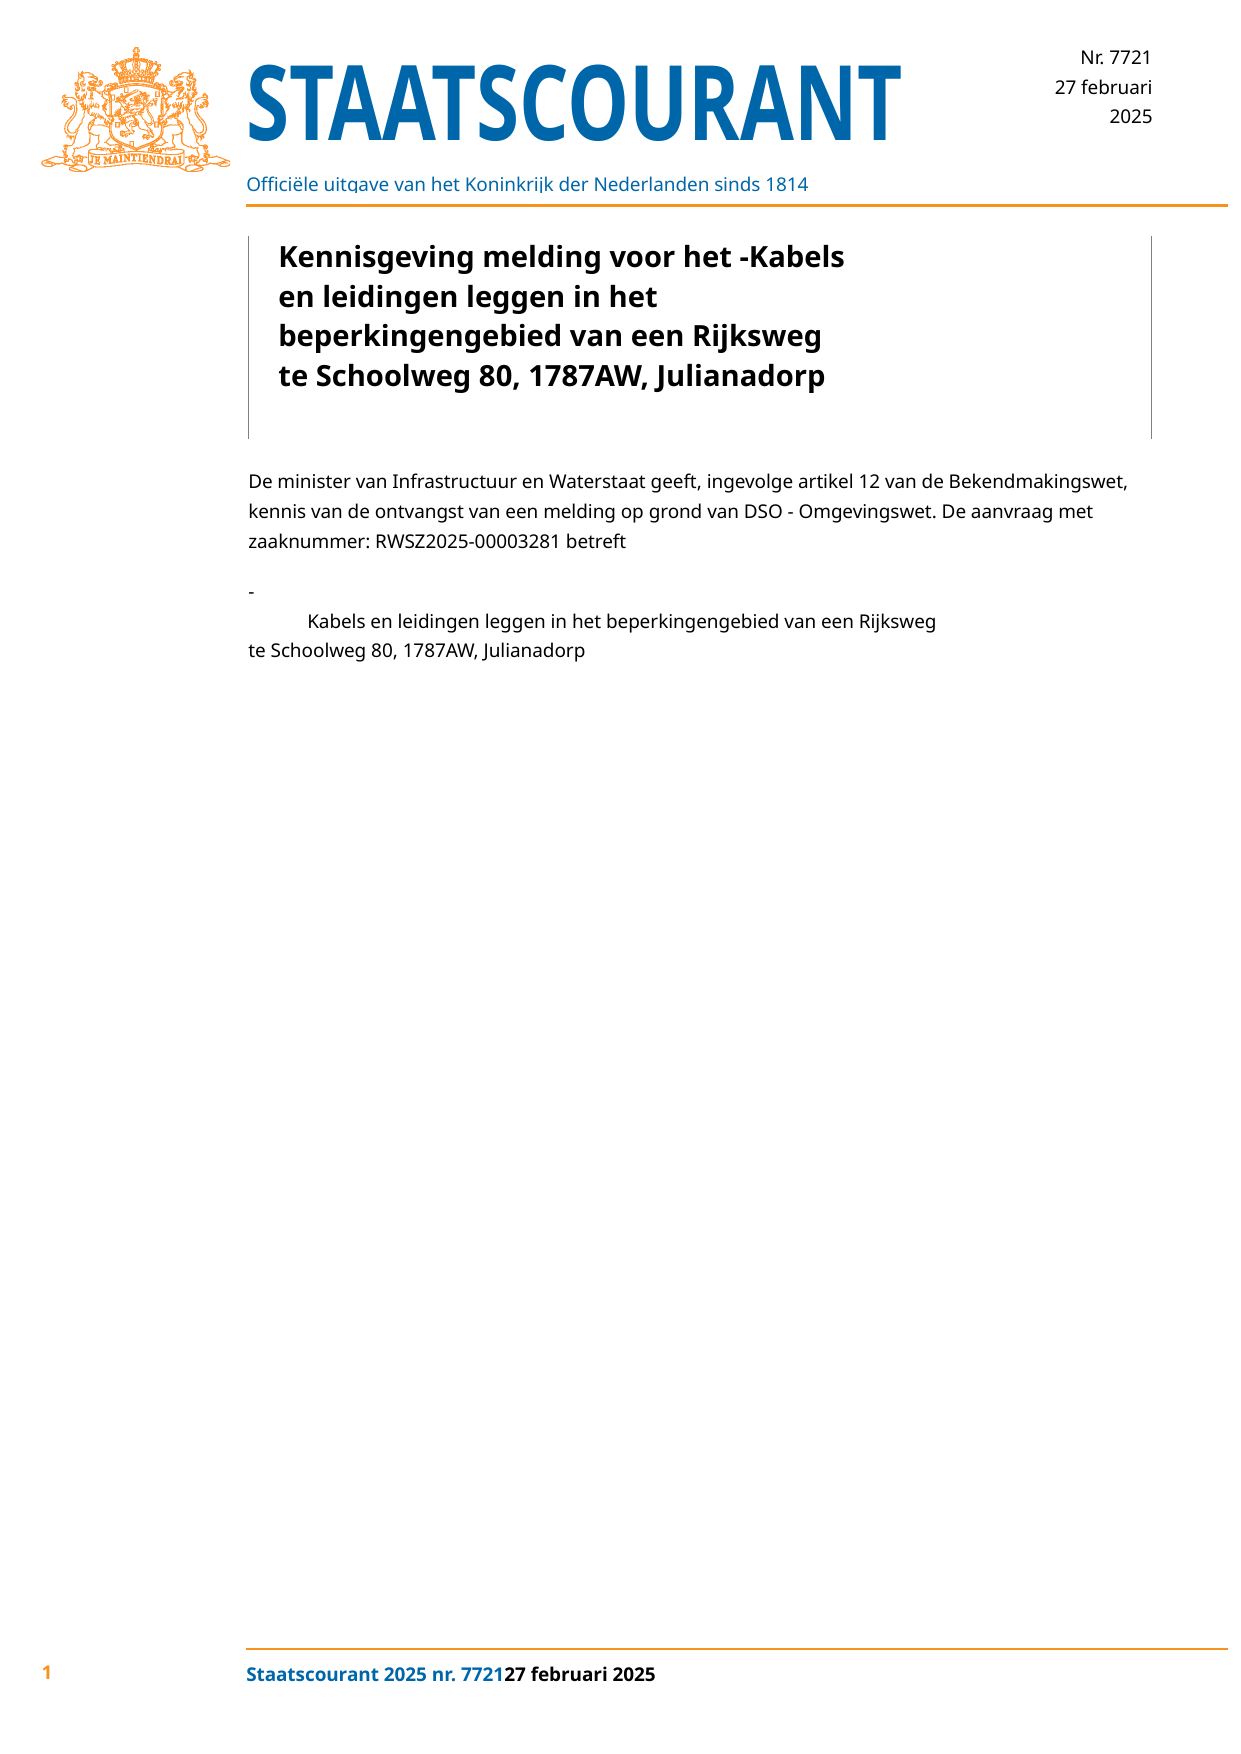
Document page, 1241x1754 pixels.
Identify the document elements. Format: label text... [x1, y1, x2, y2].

table_header Kennisgeving melding voor het -Kabels en leidingen leggen in het beperkingengebied van een Rijksweg te Schoolweg 80, 1787AW, Julianadorp [249, 236, 850, 439]
picture [912, 236, 1090, 414]
text De minister van Infrastructuur en Waterstaat geeft, ingevolge artikel 12 van de Bekendmakingswet, kennis van de ontvangst van een melding op grond van DSO - Omgevingswet. De aanvraag met zaaknummer: RWSZ2025-00003281 betreft [248, 469, 1152, 553]
list Kabels en leidingen leggen in het beperkingengebied van een Rijksweg [248, 608, 1152, 633]
table_header [850, 236, 912, 413]
table_header [850, 414, 1151, 439]
text te Schoolweg 80, 1787AW, Julianadorp [248, 637, 1152, 663]
picture [41, 47, 231, 172]
table_header [1090, 236, 1151, 413]
